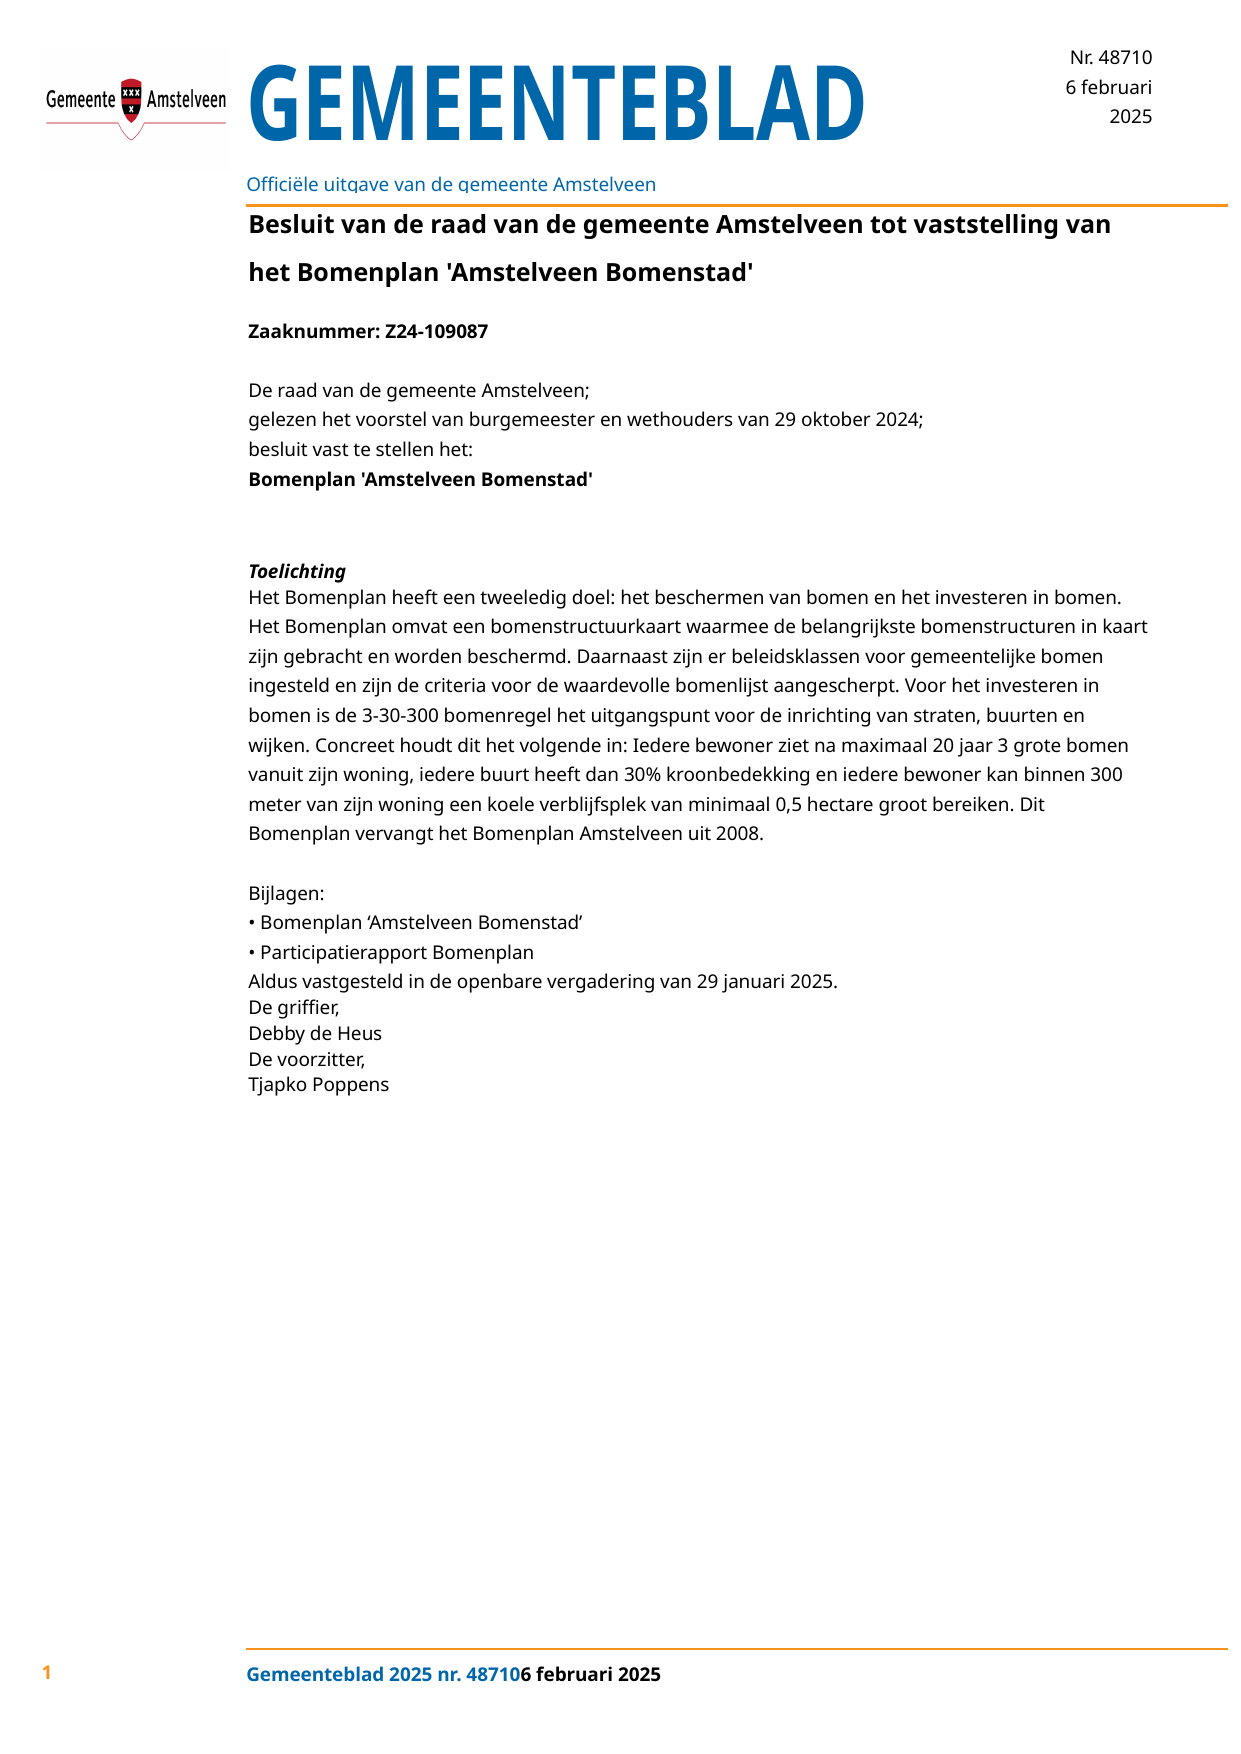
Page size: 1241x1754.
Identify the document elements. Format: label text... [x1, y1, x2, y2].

text Tjapko Poppens [248, 1071, 1152, 1097]
text Aldus vastgesteld in de openbare vergadering van 29 januari 2025. [248, 968, 1152, 994]
text Het Bomenplan heeft een tweeledig doel: het beschermen van bomen en het investeren in bomen. Het Bomenplan omvat een bomenstructuurkaart waarmee de belangrijkste bomenstructuren in kaart zijn gebracht en worden beschermd. Daarnaast zijn er beleidsklassen voor gemeentelijke bomen ingesteld en zijn de criteria voor de waardevolle bomenlijst aangescherpt. Voor het investeren in bomen is de 3-30-300 bomenregel het uitgangspunt voor de inrichting van straten, buurten en wijken. Concreet houdt dit het volgende in: Iedere bewoner ziet na maximaal 20 jaar 3 grote bomen vanuit zijn woning, iedere buurt heeft dan 30% kroonbedekking en iedere bewoner kan binnen 300 meter van zijn woning een koele verblijfsplek van minimaal 0,5 hectare groot bereiken. Dit Bomenplan vervangt het Bomenplan Amstelveen uit 2008. [248, 584, 1152, 846]
text Toelichting [248, 558, 1152, 584]
text Besluit van de raad van de gemeente Amstelveen tot vaststelling van het Bomenplan 'Amstelveen Bomenstad' [248, 207, 1152, 288]
picture [41, 47, 231, 172]
text gelezen het voorstel van burgemeester en wethouders van 29 oktober 2024; [248, 407, 1152, 432]
text • Bomenplan ‘Amstelveen Bomenstad’ [248, 909, 1152, 935]
text Bomenplan 'Amstelveen Bomenstad' [248, 466, 1152, 492]
text Zaaknummer: Z24-109087 [248, 318, 1152, 344]
text De griffier, [248, 994, 1152, 1020]
text • Participatierapport Bomenplan [248, 939, 1152, 965]
text Debby de Heus [248, 1020, 1152, 1046]
text De raad van de gemeente Amstelveen; [248, 377, 1152, 403]
text besluit vast te stellen het: [248, 436, 1152, 462]
text Bijlagen: [248, 880, 1152, 906]
text De voorzitter, [248, 1046, 1152, 1071]
